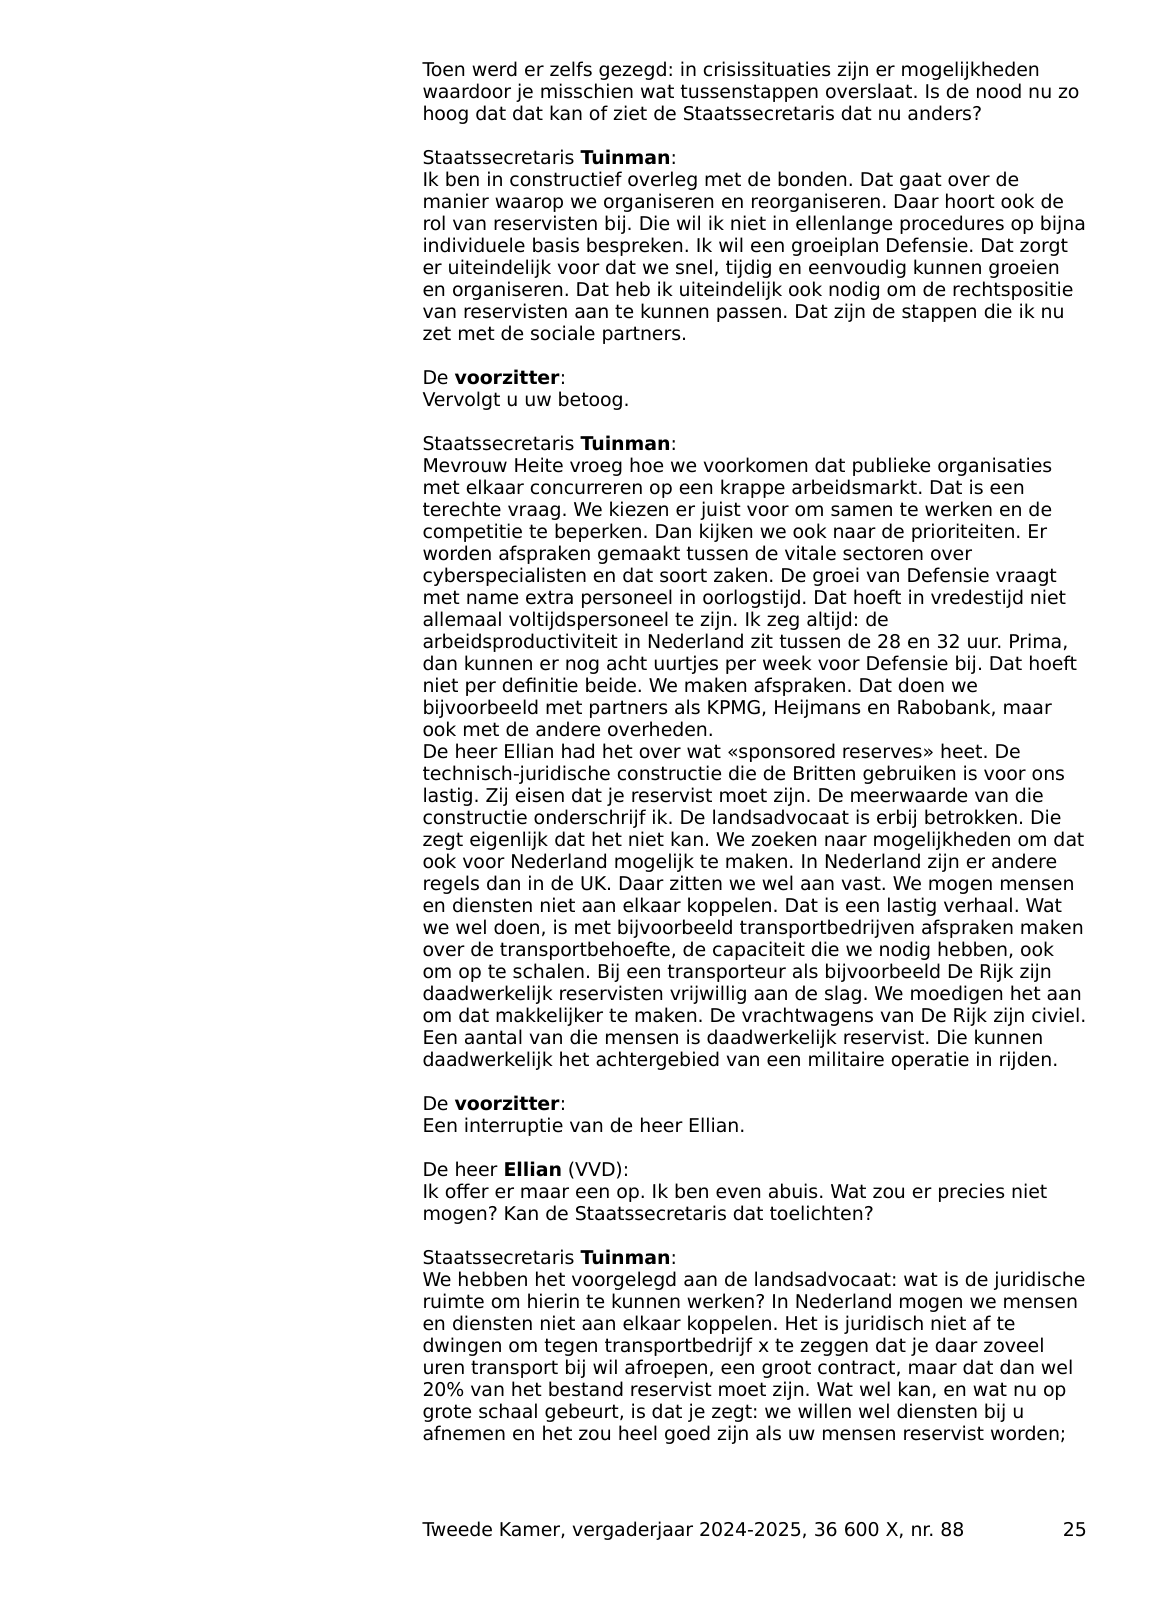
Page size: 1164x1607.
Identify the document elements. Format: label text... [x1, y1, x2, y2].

text De voorzitter: [422, 367, 1087, 389]
text Ik offer er maar een op. Ik ben even abuis. Wat zou er precies niet mogen? Kan de Staatssecretaris dat toelichten? [422, 1181, 1087, 1225]
text We hebben het voorgelegd aan de landsadvocaat: wat is de juridische ruimte om hierin te kunnen werken? In Nederland mogen we mensen en diensten niet aan elkaar koppelen. Het is juridisch niet af te dwingen om tegen transportbedrijf x te zeggen dat je daar zoveel uren transport bij wil afroepen, een groot contract, maar dat dan wel 20% van het bestand reservist moet zijn. Wat wel kan, en wat nu op grote schaal gebeurt, is dat je zegt: we willen wel diensten bij u afnemen en het zou heel goed zijn als uw mensen reservist worden; [422, 1269, 1087, 1445]
text Ik ben in constructief overleg met de bonden. Dat gaat over de manier waarop we organiseren en reorganiseren. Daar hoort ook de rol van reservisten bij. Die wil ik niet in ellenlange procedures op bijna individuele basis bespreken. Ik wil een groeiplan Defensie. Dat zorgt er uiteindelijk voor dat we snel, tijdig en eenvoudig kunnen groeien en organiseren. Dat heb ik uiteindelijk ook nodig om de rechtspositie van reservisten aan te kunnen passen. Dat zijn de stappen die ik nu zet met de sociale partners. [422, 169, 1087, 345]
text De voorzitter: [422, 1093, 1087, 1115]
text De heer Ellian had het over wat «sponsored reserves» heet. De technisch-juridische constructie die de Britten gebruiken is voor ons lastig. Zij eisen dat je reservist moet zijn. De meerwaarde van die constructie onderschrijf ik. De landsadvocaat is erbij betrokken. Die zegt eigenlijk dat het niet kan. We zoeken naar mogelijkheden om dat ook voor Nederland mogelijk te maken. In Nederland zijn er andere regels dan in de UK. Daar zitten we wel aan vast. We mogen mensen en diensten niet aan elkaar koppelen. Dat is een lastig verhaal. Wat we wel doen, is met bijvoorbeeld transportbedrijven afspraken maken over de transportbehoefte, de capaciteit die we nodig hebben, ook om op te schalen. Bij een transporteur als bijvoorbeeld De Rijk zijn daadwerkelijk reservisten vrijwillig aan de slag. We moedigen het aan om dat makkelijker te maken. De vrachtwagens van De Rijk zijn civiel. Een aantal van die mensen is daadwerkelijk reservist. Die kunnen daadwerkelijk het achtergebied van een militaire operatie in rijden. [422, 741, 1087, 1071]
text Toen werd er zelfs gezegd: in crisissituaties zijn er mogelijkheden waardoor je misschien wat tussenstappen overslaat. Is de nood nu zo hoog dat dat kan of ziet de Staatssecretaris dat nu anders? [422, 59, 1087, 125]
text Mevrouw Heite vroeg hoe we voorkomen dat publieke organisaties met elkaar concurreren op een krappe arbeidsmarkt. Dat is een terechte vraag. We kiezen er juist voor om samen te werken en de competitie te beperken. Dan kijken we ook naar de prioriteiten. Er worden afspraken gemaakt tussen de vitale sectoren over cyberspecialisten en dat soort zaken. De groei van Defensie vraagt met name extra personeel in oorlogstijd. Dat hoeft in vredestijd niet allemaal voltijdspersoneel te zijn. Ik zeg altijd: de arbeidsproductiviteit in Nederland zit tussen de 28 en 32 uur. Prima, dan kunnen er nog acht uurtjes per week voor Defensie bij. Dat hoeft niet per definitie beide. We maken afspraken. Dat doen we bijvoorbeeld met partners als KPMG, Heijmans en Rabobank, maar ook met de andere overheden. [422, 455, 1087, 741]
text Staatssecretaris Tuinman: [422, 433, 1087, 455]
text Staatssecretaris Tuinman: [422, 1247, 1087, 1269]
text Staatssecretaris Tuinman: [422, 147, 1087, 169]
text Vervolgt u uw betoog. [422, 389, 1087, 411]
text De heer Ellian (VVD): [422, 1159, 1087, 1181]
text Een interruptie van de heer Ellian. [422, 1115, 1087, 1137]
